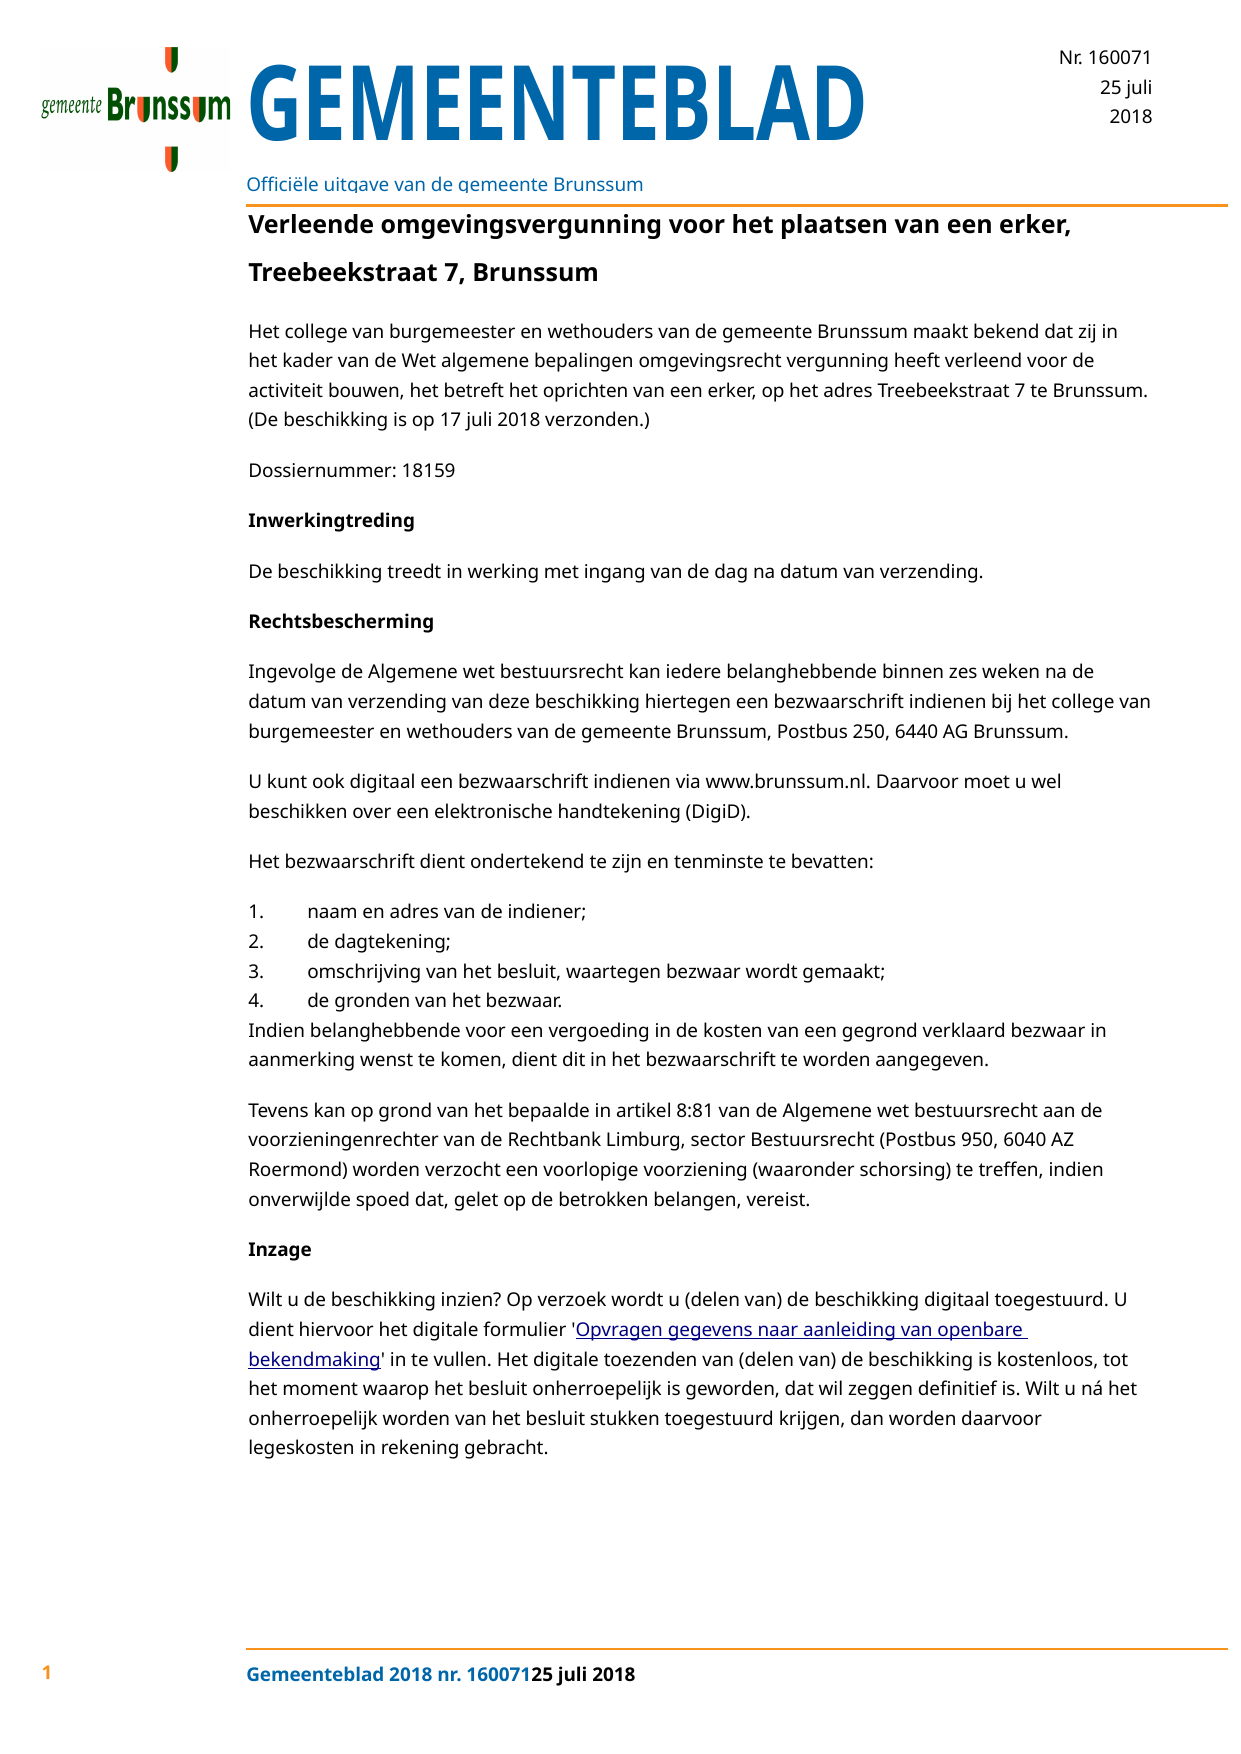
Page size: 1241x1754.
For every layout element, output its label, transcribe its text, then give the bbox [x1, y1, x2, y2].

text Het bezwaarschrift dient ondertekend te zijn en tenminste te bevatten: [248, 848, 1152, 874]
text U kunt ook digitaal een bezwaarschrift indienen via www.brunssum.nl. Daarvoor moet u wel beschikken over een elektronische handtekening (DigiD). [248, 768, 1152, 824]
text Indien belanghebbende voor een vergoeding in de kosten van een gegrond verklaard bezwaar in aanmerking wenst te komen, dient dit in het bezwaarschrift te worden aangegeven. [248, 1017, 1152, 1072]
picture [41, 47, 231, 172]
text Rechtsbescherming [248, 608, 1152, 634]
text Wilt u de beschikking inzien? Op verzoek wordt u (delen van) de beschikking digitaal toegestuurd. U dient hiervoor het digitale formulier 'Opvragen gegevens naar aanleiding van openbare bekendmaking' in te vullen. Het digitale toezenden van (delen van) de beschikking is kostenloos, tot het moment waarop het besluit onherroepelijk is geworden, dat wil zeggen definitief is. Wilt u ná het onherroepelijk worden van het besluit stukken toegestuurd krijgen, dan worden daarvoor legeskosten in rekening gebracht. [248, 1287, 1152, 1460]
text De beschikking treedt in werking met ingang van de dag na datum van verzending. [248, 558, 1152, 584]
list omschrijving van het besluit, waartegen bezwaar wordt gemaakt; [248, 958, 1152, 984]
text Tevens kan op grond van het bepaalde in artikel 8:81 van de Algemene wet bestuursrecht aan de voorzieningenrechter van de Rechtbank Limburg, sector Bestuursrecht (Postbus 950, 6040 AZ Roermond) worden verzocht een voorlopige voorziening (waaronder schorsing) te treffen, indien onverwijlde spoed dat, gelet op de betrokken belangen, vereist. [248, 1097, 1152, 1212]
list de gronden van het bezwaar. [248, 987, 1152, 1013]
text Verleende omgevingsvergunning voor het plaatsen van een erker, Treebeekstraat 7, Brunssum [248, 207, 1152, 288]
text Inzage [248, 1236, 1152, 1262]
text Inwerkingtreding [248, 507, 1152, 533]
list de dagtekening; [248, 928, 1152, 954]
text Dossiernummer: 18159 [248, 457, 1152, 483]
text Ingevolge de Algemene wet bestuursrecht kan iedere belanghebbende binnen zes weken na de datum van verzending van deze beschikking hiertegen een bezwaarschrift indienen bij het college van burgemeester en wethouders van de gemeente Brunssum, Postbus 250, 6440 AG Brunssum. [248, 659, 1152, 744]
list naam en adres van de indiener; [248, 899, 1152, 924]
text Het college van burgemeester en wethouders van de gemeente Brunssum maakt bekend dat zij in het kader van de Wet algemene bepalingen omgevingsrecht vergunning heeft verleend voor de activiteit bouwen, het betreft het oprichten van een erker, op het adres Treebeekstraat 7 te Brunssum. (De beschikking is op 17 juli 2018 verzonden.) [248, 318, 1152, 432]
